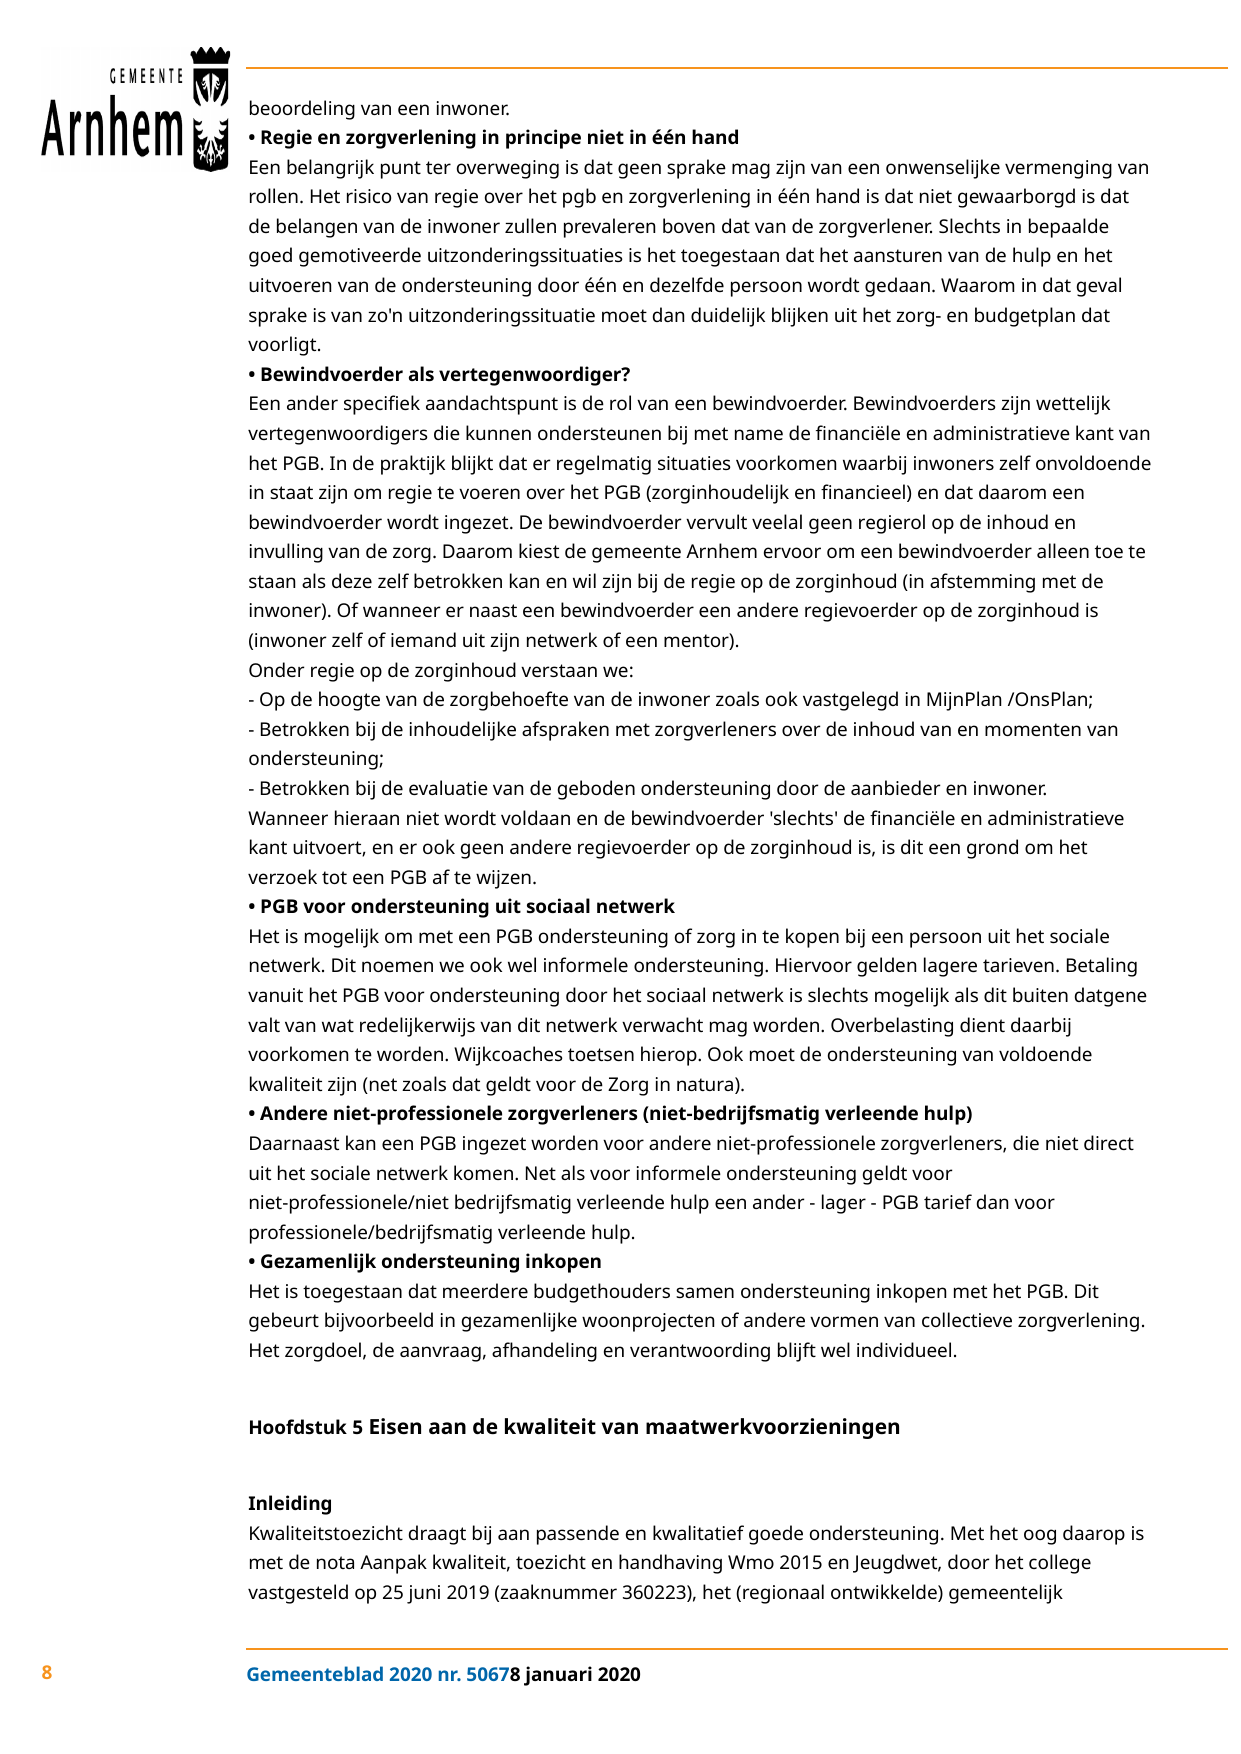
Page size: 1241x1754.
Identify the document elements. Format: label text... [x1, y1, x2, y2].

text • Andere niet-professionele zorgverleners (niet-bedrijfsmatig verleende hulp) [248, 1101, 1152, 1126]
text Inleiding [248, 1490, 1152, 1516]
text Kwaliteitstoezicht draagt bij aan passende en kwalitatief goede ondersteuning. Met het oog daarop is met de nota Aanpak kwaliteit, toezicht en handhaving Wmo 2015 en Jeugdwet, door het college vastgesteld op 25 juni 2019 (zaaknummer 360223), het (regionaal ontwikkelde) gemeentelijk [248, 1520, 1152, 1605]
text Daarnaast kan een PGB ingezet worden voor andere niet-professionele zorgverleners, die niet direct uit het sociale netwerk komen. Net als voor informele ondersteuning geldt voor niet-professionele/niet bedrijfsmatig verleende hulp een ander - lager - PGB tarief dan voor professionele/bedrijfsmatig verleende hulp. [248, 1130, 1152, 1245]
text Onder regie op de zorginhoud verstaan we: [248, 657, 1152, 683]
text Een ander specifiek aandachtspunt is de rol van een bewindvoerder. Bewindvoerders zijn wettelijk vertegenwoordigers die kunnen ondersteunen bij met name de financiële en administratieve kant van het PGB. In de praktijk blijkt dat er regelmatig situaties voorkomen waarbij inwoners zelf onvoldoende in staat zijn om regie te voeren over het PGB (zorginhoudelijk en financieel) en dat daarom een bewindvoerder wordt ingezet. De bewindvoerder vervult veelal geen regierol op de inhoud en invulling van de zorg. Daarom kiest de gemeente Arnhem ervoor om een bewindvoerder alleen toe te staan als deze zelf betrokken kan en wil zijn bij de regie op de zorginhoud (in afstemming met de inwoner). Of wanneer er naast een bewindvoerder een andere regievoerder op de zorginhoud is (inwoner zelf of iemand uit zijn netwerk of een mentor). [248, 391, 1152, 653]
text • Bewindvoerder als vertegenwoordiger? [248, 361, 1152, 387]
text Het is toegestaan dat meerdere budgethouders samen ondersteuning inkopen met het PGB. Dit gebeurt bijvoorbeeld in gezamenlijke woonprojecten of andere vormen van collectieve zorgverlening. Het zorgdoel, de aanvraag, afhandeling en verantwoording blijft wel individueel. [248, 1278, 1152, 1363]
text Hoofdstuk 5 Eisen aan de kwaliteit van maatwerkvoorzieningen [248, 1412, 1152, 1441]
text Een belangrijk punt ter overweging is dat geen sprake mag zijn van een onwenselijke vermenging van rollen. Het risico van regie over het pgb en zorgverlening in één hand is dat niet gewaarborgd is dat de belangen van de inwoner zullen prevaleren boven dat van de zorgverlener. Slechts in bepaalde goed gemotiveerde uitzonderingssituaties is het toegestaan dat het aansturen van de hulp en het uitvoeren van de ondersteuning door één en dezelfde persoon wordt gedaan. Waarom in dat geval sprake is van zo'n uitzonderingssituatie moet dan duidelijk blijken uit het zorg- en budgetplan dat voorligt. [248, 154, 1152, 357]
text Wanneer hieraan niet wordt voldaan en de bewindvoerder 'slechts' de financiële en administratieve kant uitvoert, en er ook geen andere regievoerder op de zorginhoud is, is dit een grond om het verzoek tot een PGB af te wijzen. [248, 805, 1152, 890]
text beoordeling van een inwoner. [248, 95, 1152, 121]
text Het is mogelijk om met een PGB ondersteuning of zorg in te kopen bij een persoon uit het sociale netwerk. Dit noemen we ook wel informele ondersteuning. Hiervoor gelden lagere tarieven. Betaling vanuit het PGB voor ondersteuning door het sociaal netwerk is slechts mogelijk als dit buiten datgene valt van wat redelijkerwijs van dit netwerk verwacht mag worden. Overbelasting dient daarbij voorkomen te worden. Wijkcoaches toetsen hierop. Ook moet de ondersteuning van voldoende kwaliteit zijn (net zoals dat geldt voor de Zorg in natura). [248, 923, 1152, 1097]
text • Regie en zorgverlening in principe niet in één hand [248, 124, 1152, 150]
text - Betrokken bij de evaluatie van de geboden ondersteuning door de aanbieder en inwoner. [248, 775, 1152, 801]
text • PGB voor ondersteuning uit sociaal netwerk [248, 893, 1152, 919]
text • Gezamenlijk ondersteuning inkopen [248, 1248, 1152, 1274]
text - Betrokken bij de inhoudelijke afspraken met zorgverleners over de inhoud van en momenten van ondersteuning; [248, 716, 1152, 771]
text - Op de hoogte van de zorgbehoefte van de inwoner zoals ook vastgelegd in MijnPlan /OnsPlan; [248, 686, 1152, 712]
picture [41, 47, 231, 172]
